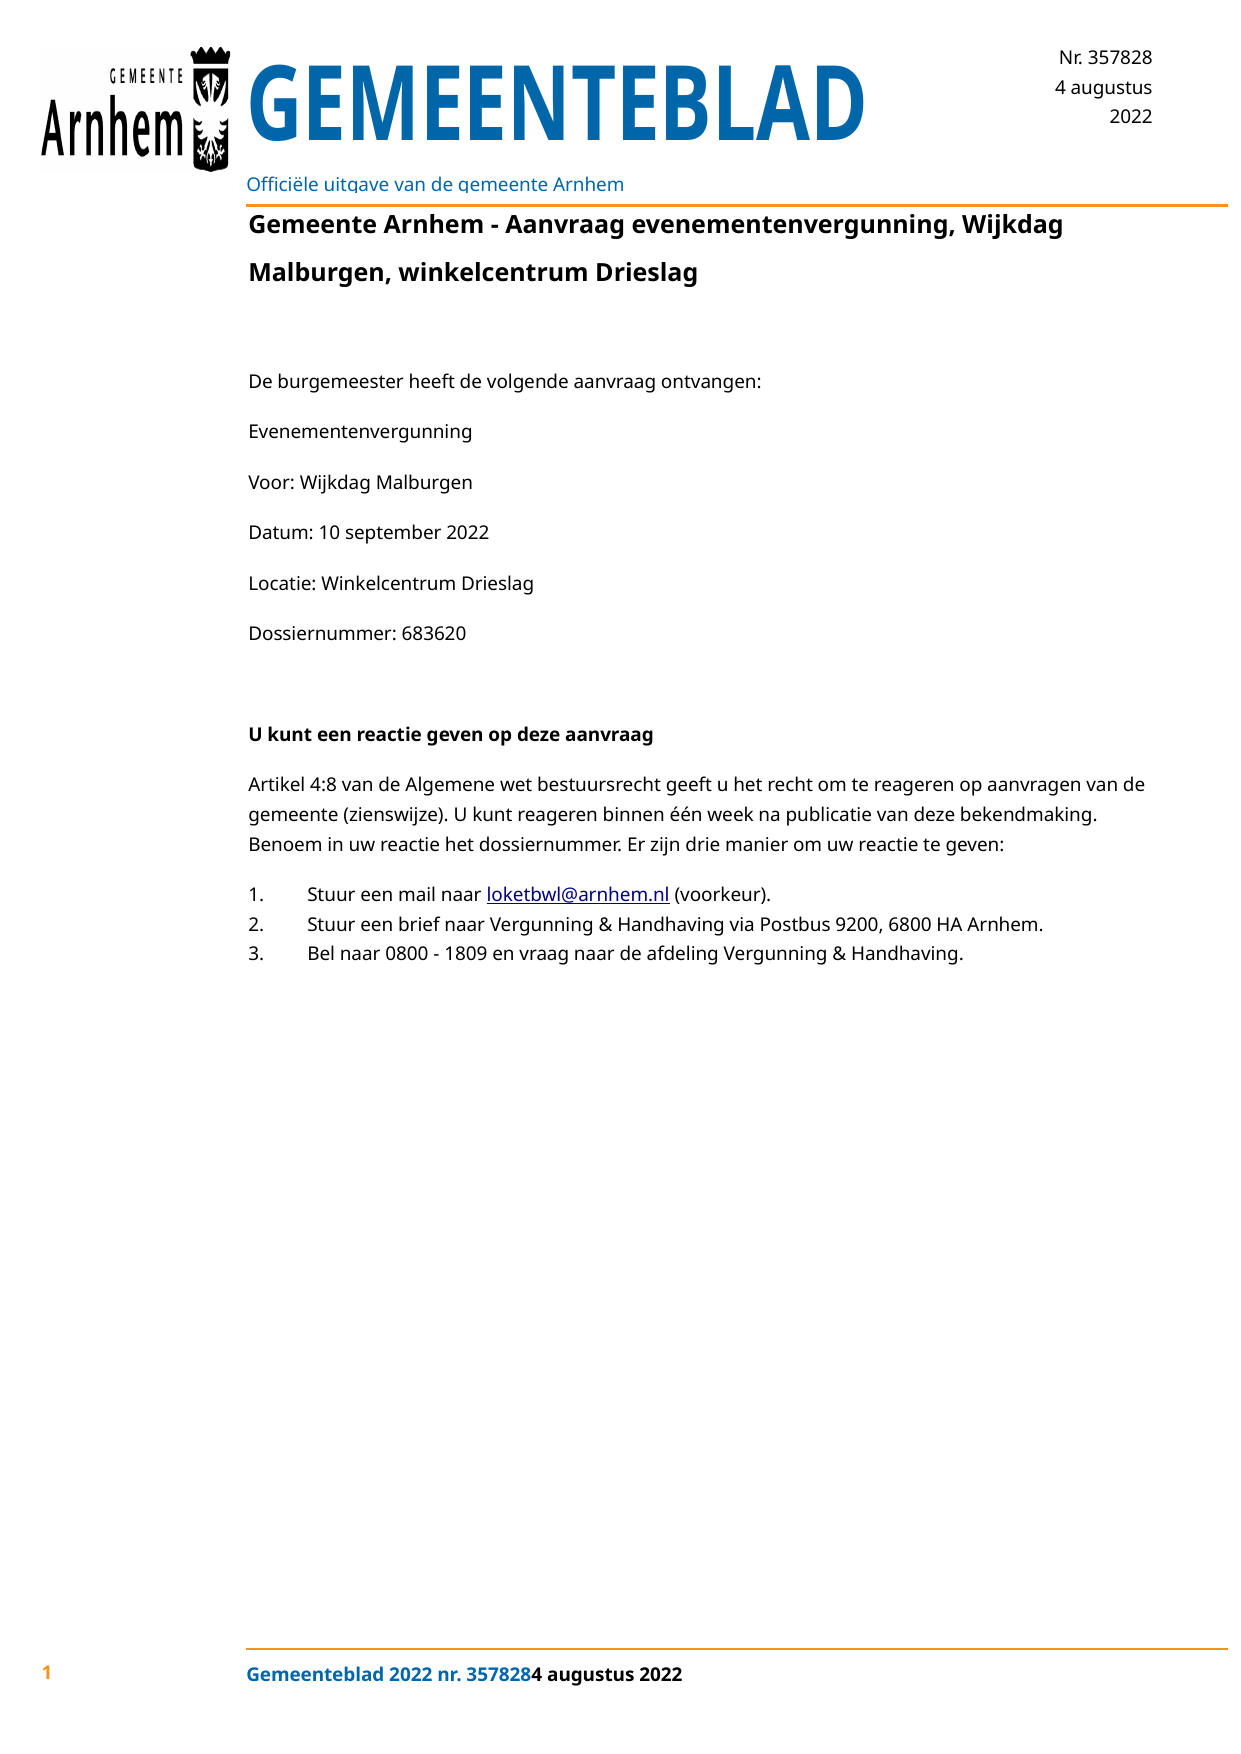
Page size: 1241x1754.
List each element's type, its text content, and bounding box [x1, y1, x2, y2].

text De burgemeester heeft de volgende aanvraag ontvangen: [248, 368, 1152, 394]
list Stuur een mail naar loketbwl@arnhem.nl (voorkeur). [248, 881, 1152, 907]
text Evenementenvergunning [248, 419, 1152, 444]
text Locatie: Winkelcentrum Drieslag [248, 570, 1152, 596]
text Artikel 4:8 van de Algemene wet bestuursrecht geeft u het recht om te reageren op aanvragen van de gemeente (zienswijze). U kunt reageren binnen één week na publicatie van deze bekendmaking. Benoem in uw reactie het dossiernummer. Er zijn drie manier om uw reactie te geven: [248, 772, 1152, 857]
text Dossiernummer: 683620 [248, 620, 1152, 646]
text U kunt een reactie geven op deze aanvraag [248, 721, 1152, 747]
list Bel naar 0800 - 1809 en vraag naar de afdeling Vergunning & Handhaving. [248, 940, 1152, 966]
text Voor: Wijkdag Malburgen [248, 469, 1152, 495]
text Gemeente Arnhem - Aanvraag evenementenvergunning, Wijkdag Malburgen, winkelcentrum Drieslag [248, 207, 1152, 288]
list Stuur een brief naar Vergunning & Handhaving via Postbus 9200, 6800 HA Arnhem. [248, 911, 1152, 937]
picture [41, 47, 231, 172]
text Datum: 10 september 2022 [248, 519, 1152, 545]
